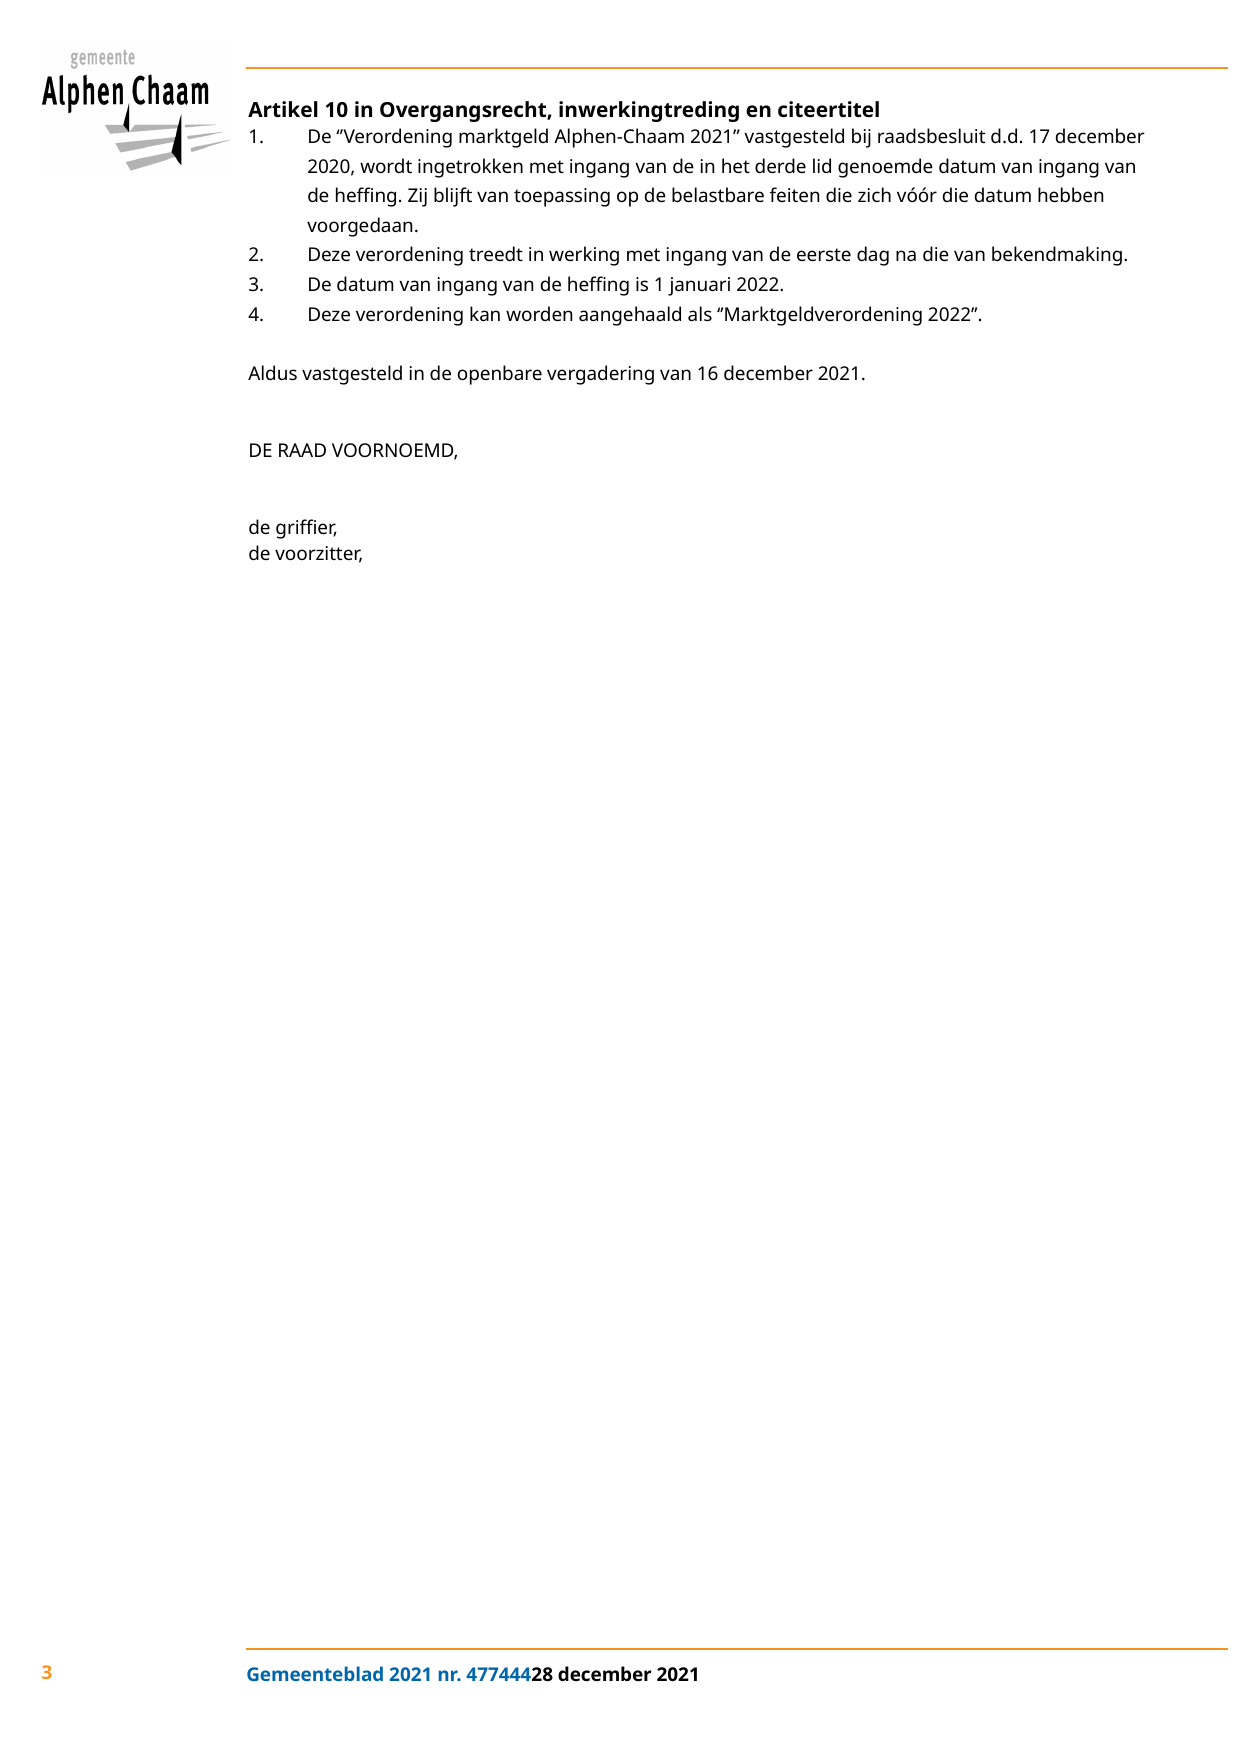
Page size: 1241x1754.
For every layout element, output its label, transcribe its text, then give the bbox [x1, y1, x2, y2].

list Deze verordening treedt in werking met ingang van de eerste dag na die van bekendmaking. [248, 242, 1152, 267]
list De ‘’Verordening marktgeld Alphen-Chaam 2021’’ vastgesteld bij raadsbesluit d.d. 17 december 2020, wordt ingetrokken met ingang van de in het derde lid genoemde datum van ingang van de heffing. Zij blijft van toepassing op de belastbare feiten die zich vóór die datum hebben voorgedaan. [248, 123, 1152, 238]
list Deze verordening kan worden aangehaald als ‘’Marktgeldverordening 2022’’. [248, 301, 1152, 326]
text Aldus vastgesteld in de openbare vergadering van 16 december 2021. [248, 360, 1152, 386]
text de voorzitter, [248, 540, 1152, 566]
text DE RAAD VOORNOEMD, [248, 437, 1152, 463]
list De datum van ingang van de heffing is 1 januari 2022. [248, 271, 1152, 297]
text de griffier, [248, 514, 1152, 540]
text Artikel 10 in Overgangsrecht, inwerkingtreding en citeertitel [248, 95, 1152, 123]
picture [41, 47, 231, 172]
